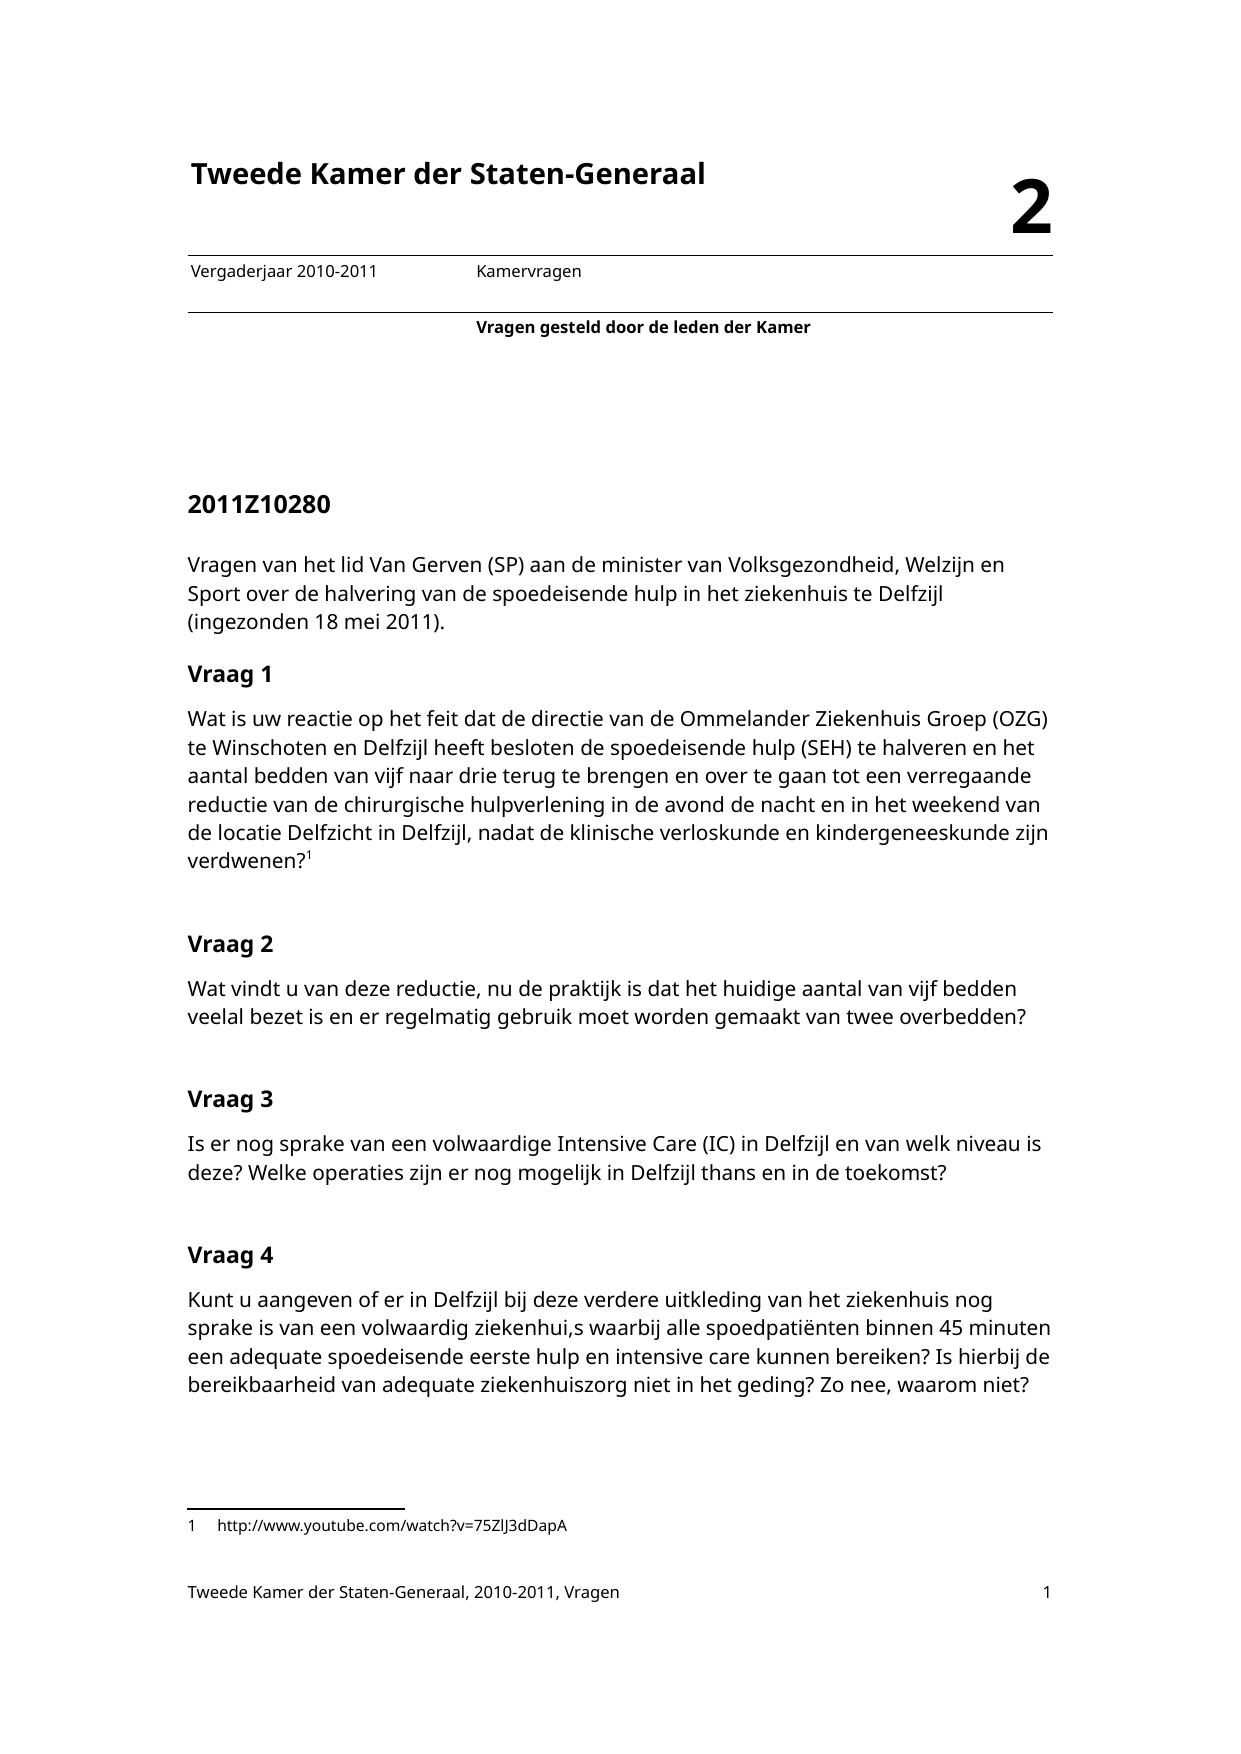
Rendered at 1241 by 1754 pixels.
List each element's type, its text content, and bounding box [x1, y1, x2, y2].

table_cell Kamervragen [473, 256, 1053, 312]
table_cell [188, 313, 473, 339]
table_header 2 [880, 150, 1053, 255]
text 2011Z10280 [187, 487, 1053, 521]
text Wat vindt u van deze reductie, nu de praktijk is dat het huidige aantal van vijf bedden veelal bezet is en er regelmatig gebruik moet worden gemaakt van twee overbedden? [187, 974, 1053, 1031]
text Vragen van het lid Van Gerven (SP) aan de minister van Volksgezondheid, Welzijn en Sport over de halvering van de spoedeisende hulp in het ziekenhuis te Delfzijl (ingezonden 18 mei 2011). [187, 550, 1053, 636]
subtitle Vraag 4 [187, 1239, 1053, 1270]
subtitle Vraag 3 [187, 1083, 1053, 1114]
text http://www.youtube.com/watch?v=75ZlJ3dDapA [187, 1508, 1053, 1536]
table_cell Vergaderjaar 2010-2011 [188, 256, 473, 312]
subtitle Vraag 2 [187, 927, 1053, 959]
table_header Tweede Kamer der Staten-Generaal [188, 150, 879, 255]
text Wat is uw reactie op het feit dat de directie van de Ommelander Ziekenhuis Groep (OZG) te Winschoten en Delfzijl heeft besloten de spoedeisende hulp (SEH) te halveren en het aantal bedden van vijf naar drie terug te brengen en over te gaan tot een verregaande reductie van de chirurgische hulpverlening in de avond de nacht en in het weekend van de locatie Delfzicht in Delfzijl, nadat de klinische verloskunde en kindergeneeskunde zijn verdwenen? [187, 704, 1053, 875]
text Kunt u aangeven of er in Delfzijl bij deze verdere uitkleding van het ziekenhuis nog sprake is van een volwaardig ziekenhui,s waarbij alle spoedpatiënten binnen 45 minuten een adequate spoedeisende eerste hulp en intensive care kunnen bereiken? Is hierbij de bereikbaarheid van adequate ziekenhuiszorg niet in het geding? Zo nee, waarom niet? [187, 1285, 1053, 1399]
table_cell Vragen gesteld door de leden der Kamer [473, 313, 1053, 339]
subtitle Vraag 1 [187, 658, 1053, 689]
text Is er nog sprake van een volwaardige Intensive Care (IC) in Delfzijl en van welk niveau is deze? Welke operaties zijn er nog mogelijk in Delfzijl thans en in de toekomst? [187, 1129, 1053, 1186]
